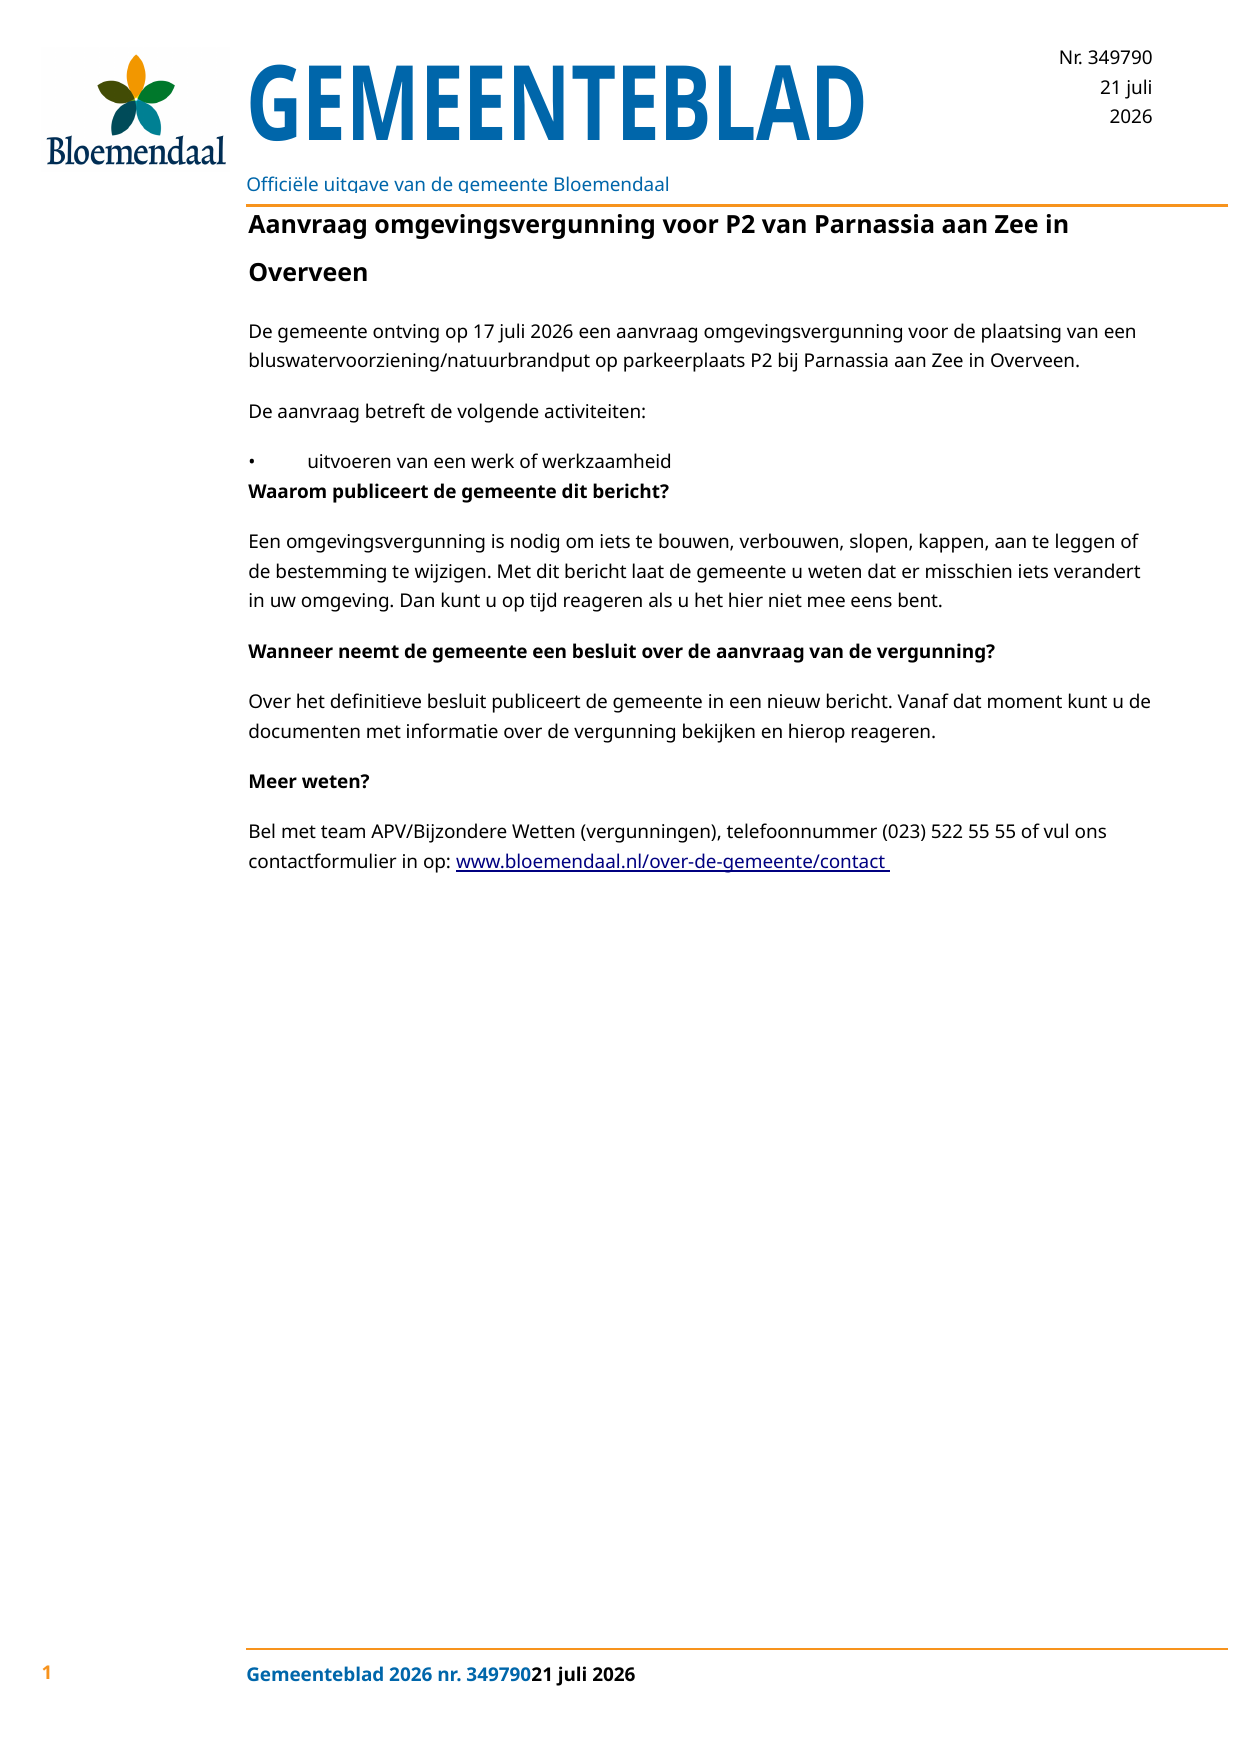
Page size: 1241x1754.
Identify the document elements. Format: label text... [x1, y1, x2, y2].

text Bel met team APV/Bijzondere Wetten (vergunningen), telefoonnummer (023) 522 55 55 of vul ons contactformulier in op: www.bloemendaal.nl/over-de-gemeente/contact [248, 819, 1152, 874]
text Een omgevingsvergunning is nodig om iets te bouwen, verbouwen, slopen, kappen, aan te leggen of de bestemming te wijzigen. Met dit bericht laat de gemeente u weten dat er misschien iets verandert in uw omgeving. Dan kunt u op tijd reageren als u het hier niet mee eens bent. [248, 528, 1152, 613]
list uitvoeren van een werk of werkzaamheid [248, 448, 1152, 474]
text De aanvraag betreft de volgende activiteiten: [248, 398, 1152, 424]
text Over het definitieve besluit publiceert de gemeente in een nieuw bericht. Vanaf dat moment kunt u de documenten met informatie over de vergunning bekijken en hierop reageren. [248, 688, 1152, 744]
text Waarom publiceert de gemeente dit bericht? [248, 478, 1152, 504]
text Aanvraag omgevingsvergunning voor P2 van Parnassia aan Zee in Overveen [248, 207, 1152, 288]
text Meer weten? [248, 768, 1152, 794]
text De gemeente ontving op 17 juli 2026 een aanvraag omgevingsvergunning voor de plaatsing van een bluswatervoorziening/natuurbrandput op parkeerplaats P2 bij Parnassia aan Zee in Overveen. [248, 318, 1152, 373]
picture [41, 47, 231, 172]
text Wanneer neemt de gemeente een besluit over de aanvraag van de vergunning? [248, 638, 1152, 664]
